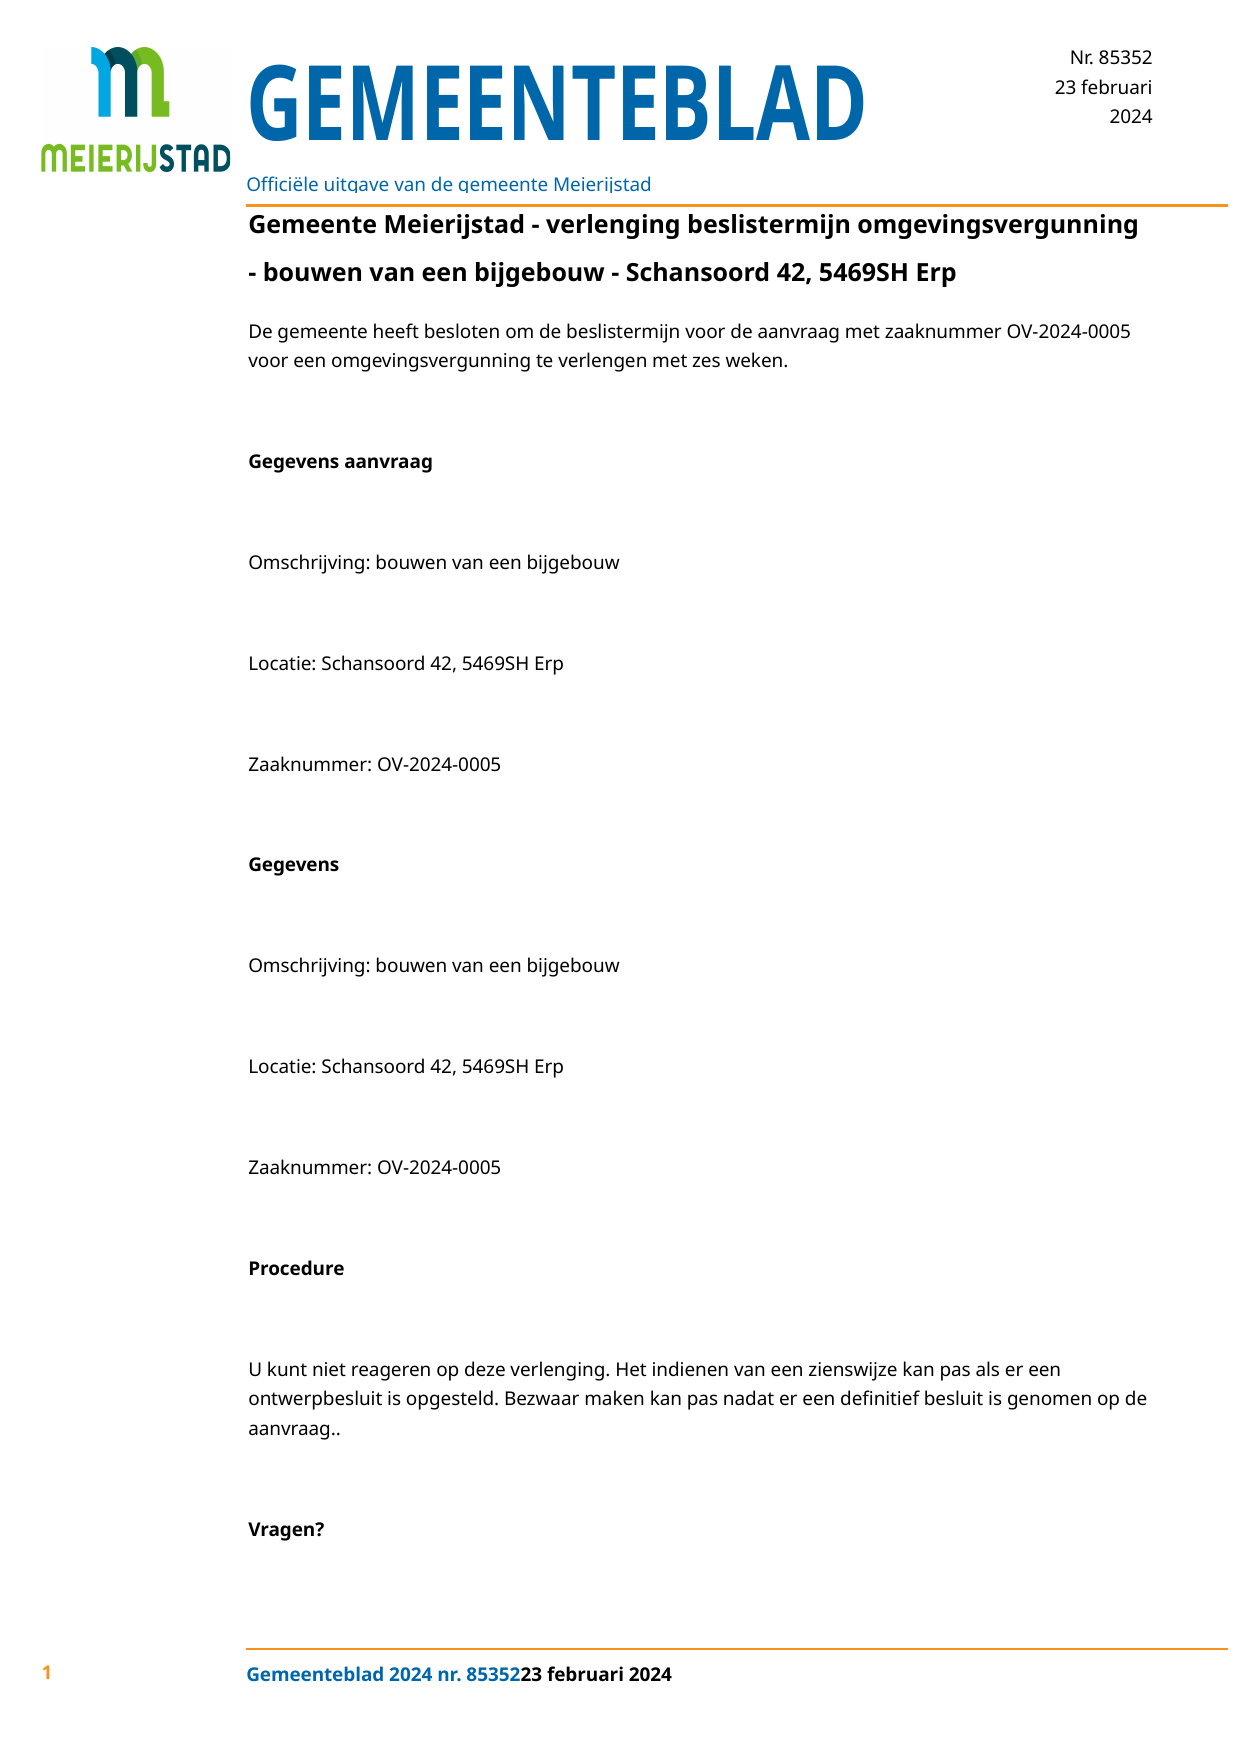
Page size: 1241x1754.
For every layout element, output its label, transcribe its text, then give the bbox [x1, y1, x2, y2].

text Omschrijving: bouwen van een bijgebouw [248, 952, 1152, 978]
picture [41, 47, 231, 172]
text Gegevens aanvraag [248, 448, 1152, 474]
text De gemeente heeft besloten om de beslistermijn voor de aanvraag met zaaknummer OV-2024-0005 voor een omgevingsvergunning te verlengen met zes weken. [248, 318, 1152, 373]
text Locatie: Schansoord 42, 5469SH Erp [248, 650, 1152, 676]
text Locatie: Schansoord 42, 5469SH Erp [248, 1053, 1152, 1079]
text Gegevens [248, 852, 1152, 877]
text Zaaknummer: OV-2024-0005 [248, 1154, 1152, 1180]
text U kunt niet reageren op deze verlenging. Het indienen van een zienswijze kan pas als er een ontwerpbesluit is opgesteld. Bezwaar maken kan pas nadat er een definitief besluit is genomen op de aanvraag.. [248, 1356, 1152, 1441]
text Zaaknummer: OV-2024-0005 [248, 751, 1152, 777]
text Vragen? [248, 1516, 1152, 1542]
text Gemeente Meierijstad - verlenging beslistermijn omgevingsvergunning - bouwen van een bijgebouw - Schansoord 42, 5469SH Erp [248, 207, 1152, 288]
text Omschrijving: bouwen van een bijgebouw [248, 549, 1152, 575]
text Procedure [248, 1255, 1152, 1281]
